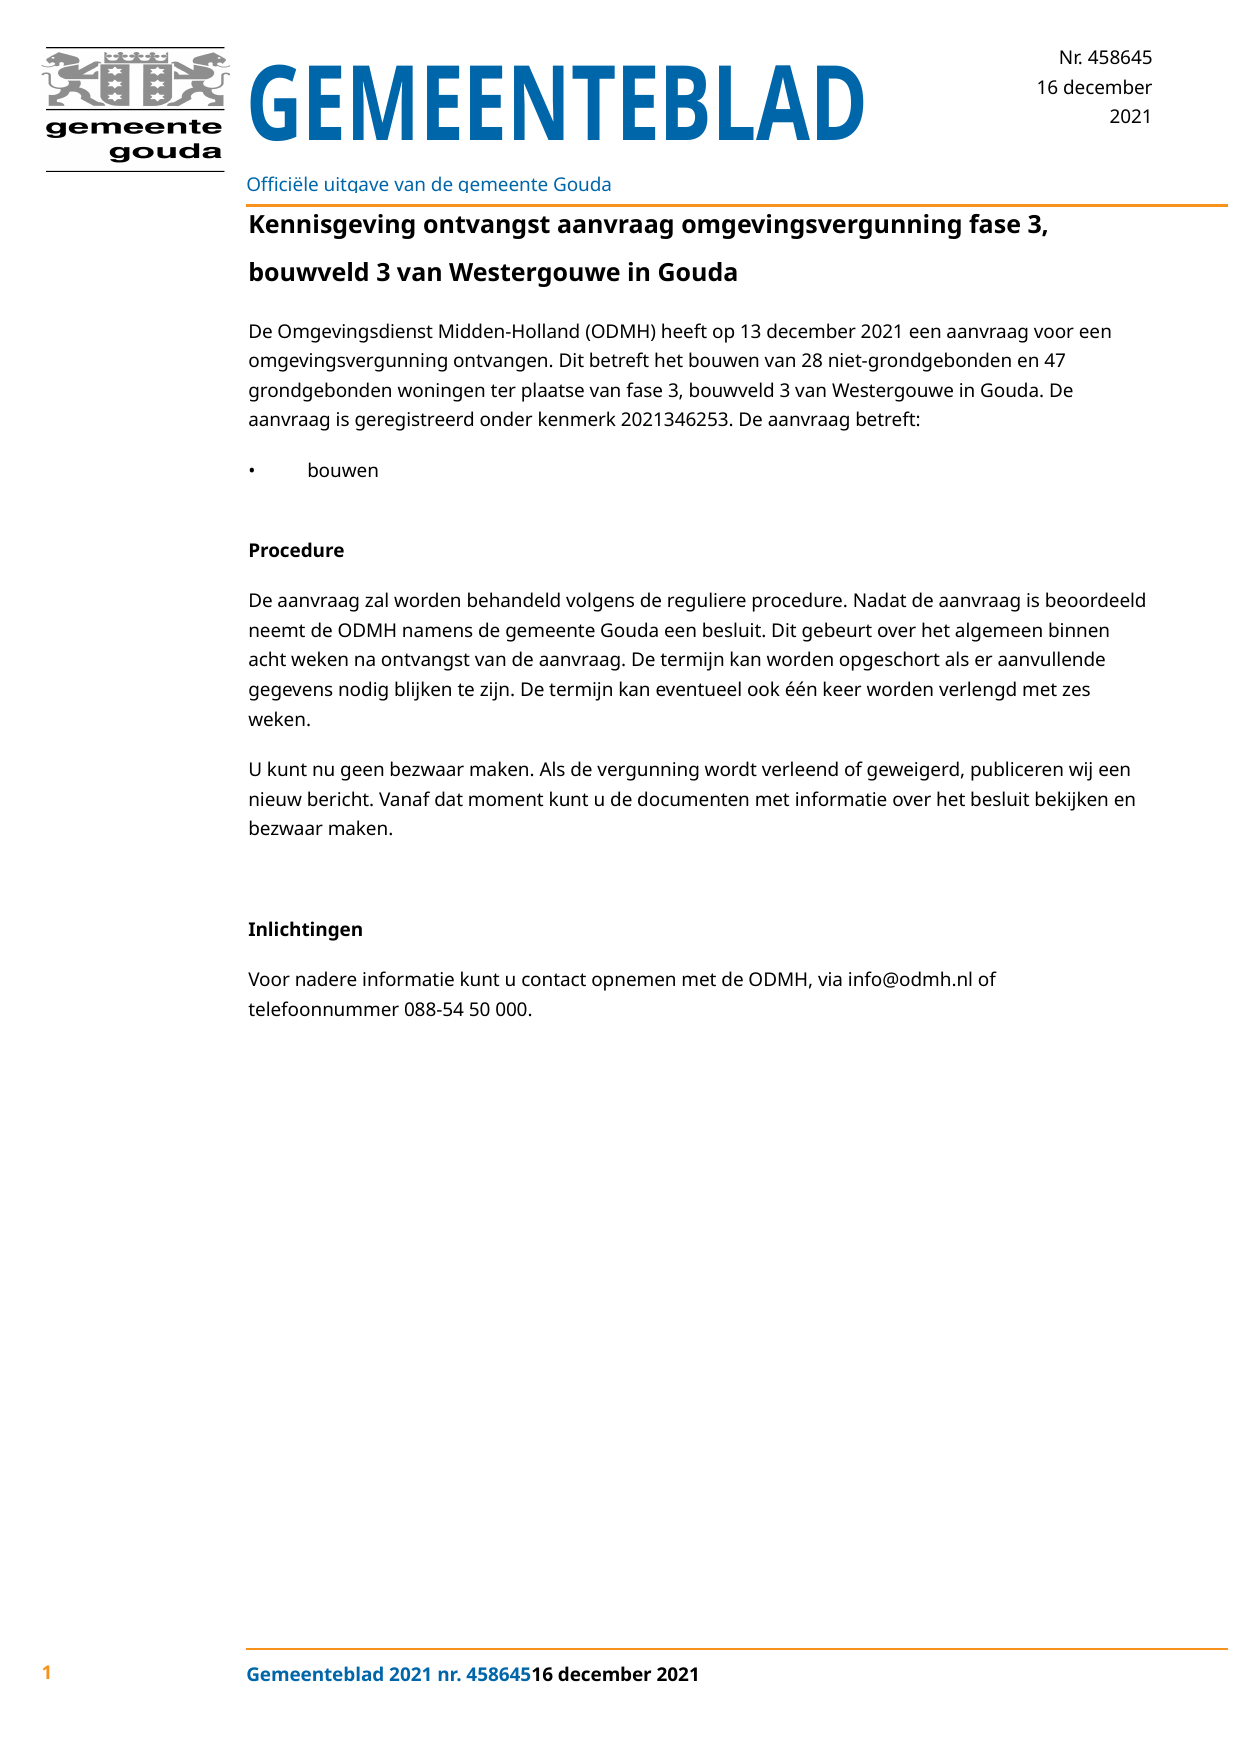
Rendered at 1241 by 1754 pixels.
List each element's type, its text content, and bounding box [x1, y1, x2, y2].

list bouwen [248, 457, 1152, 483]
text Inlichtingen [248, 916, 1152, 942]
picture [41, 47, 231, 172]
text De aanvraag zal worden behandeld volgens de reguliere procedure. Nadat de aanvraag is beoordeeld neemt de ODMH namens de gemeente Gouda een besluit. Dit gebeurt over het algemeen binnen acht weken na ontvangst van de aanvraag. De termijn kan worden opgeschort als er aanvullende gegevens nodig blijken te zijn. De termijn kan eventueel ook één keer worden verlengd met zes weken. [248, 587, 1152, 732]
text Kennisgeving ontvangst aanvraag omgevingsvergunning fase 3, bouwveld 3 van Westergouwe in Gouda [248, 207, 1152, 288]
text Voor nadere informatie kunt u contact opnemen met de ODMH, via info@odmh.nl of telefoonnummer 088-54 50 000. [248, 967, 1152, 1022]
text Procedure [248, 537, 1152, 563]
text De Omgevingsdienst Midden-Holland (ODMH) heeft op 13 december 2021 een aanvraag voor een omgevingsvergunning ontvangen. Dit betreft het bouwen van 28 niet-grondgebonden en 47 grondgebonden woningen ter plaatse van fase 3, bouwveld 3 van Westergouwe in Gouda. De aanvraag is geregistreerd onder kenmerk 2021346253. De aanvraag betreft: [248, 318, 1152, 432]
text U kunt nu geen bezwaar maken. Als de vergunning wordt verleend of geweigerd, publiceren wij een nieuw bericht. Vanaf dat moment kunt u de documenten met informatie over het besluit bekijken en bezwaar maken. [248, 756, 1152, 841]
